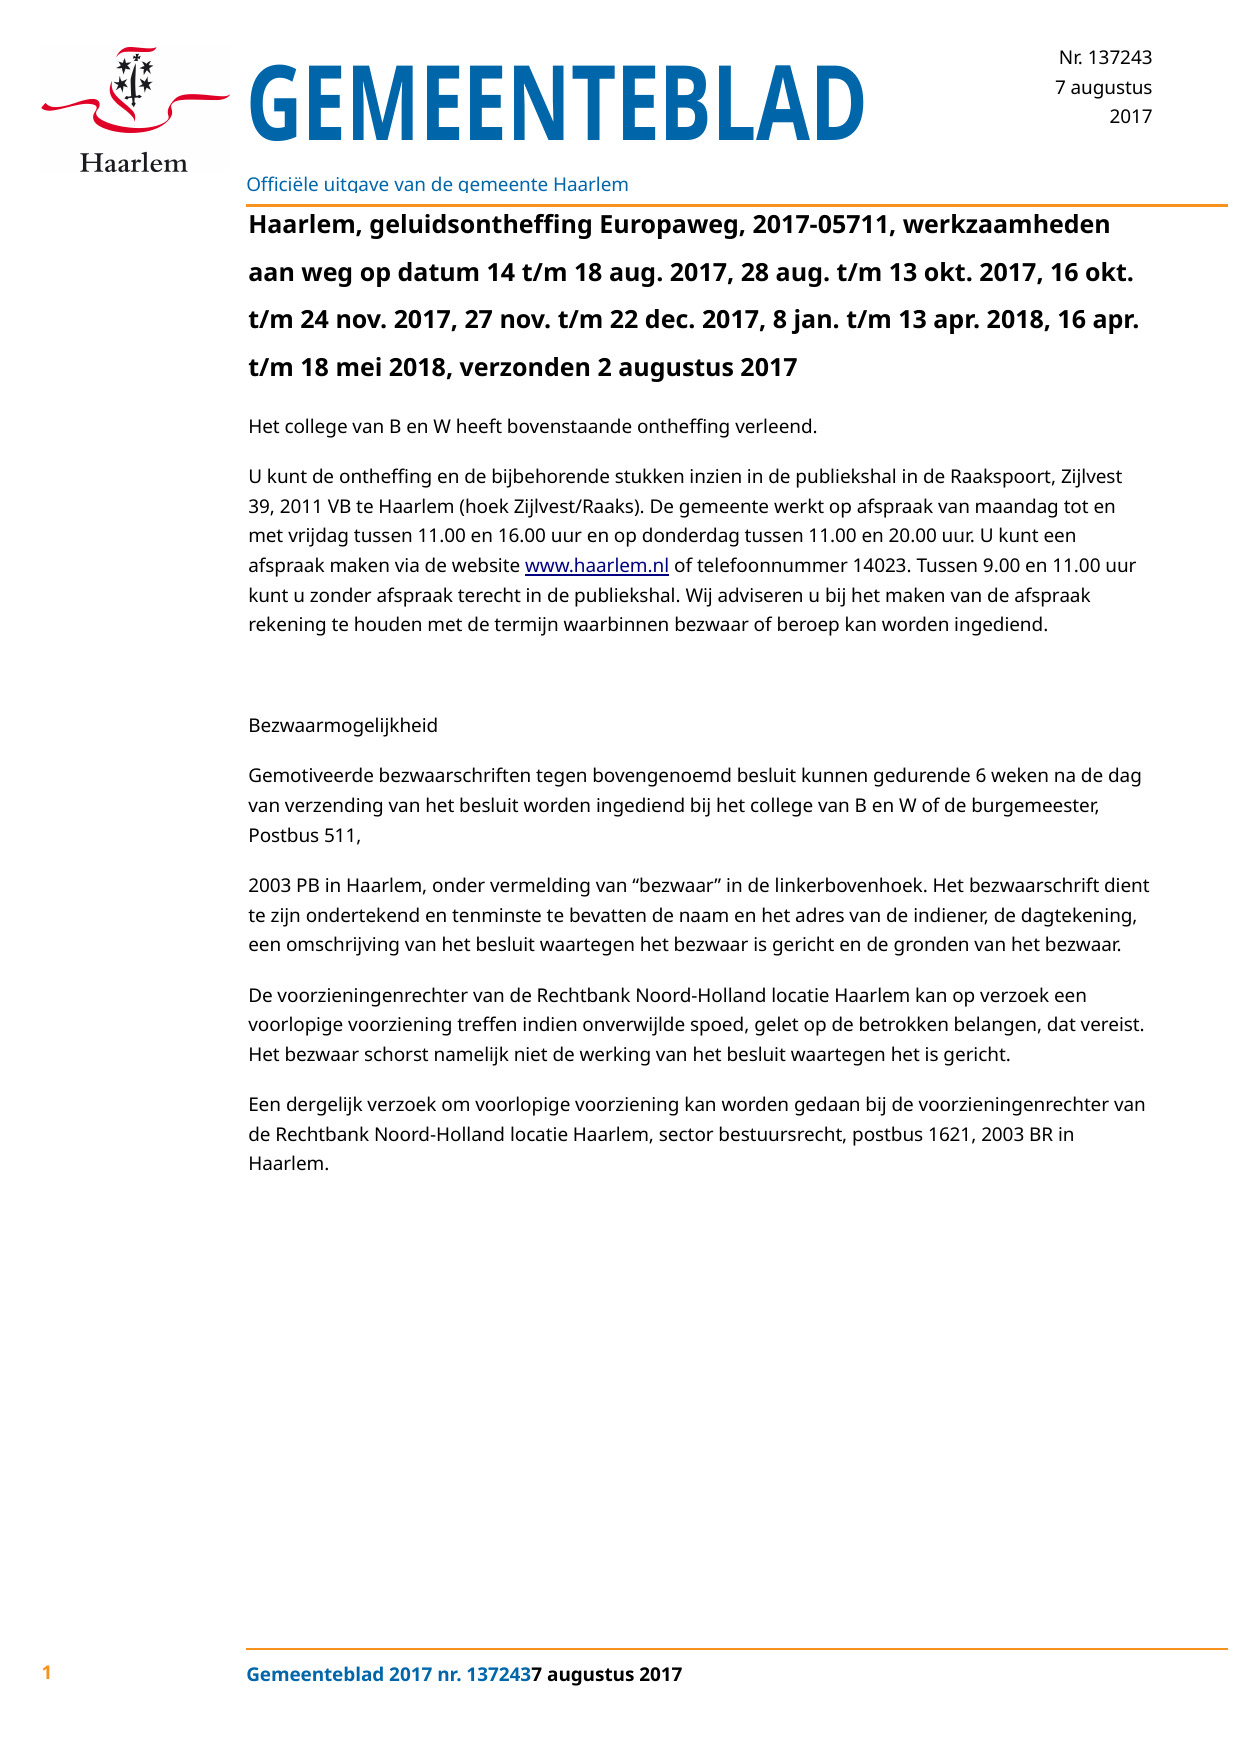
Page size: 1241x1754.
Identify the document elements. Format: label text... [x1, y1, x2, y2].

text Haarlem, geluidsontheffing Europaweg, 2017-05711, werkzaamheden aan weg op datum 14 t/m 18 aug. 2017, 28 aug. t/m 13 okt. 2017, 16 okt. t/m 24 nov. 2017, 27 nov. t/m 22 dec. 2017, 8 jan. t/m 13 apr. 2018, 16 apr. t/m 18 mei 2018, verzonden 2 augustus 2017 [248, 207, 1152, 384]
text Het college van B en W heeft bovenstaande ontheffing verleend. [248, 413, 1152, 439]
text 2003 PB in Haarlem, onder vermelding van “bezwaar” in de linkerbovenhoek. Het bezwaarschrift dient te zijn ondertekend en tenminste te bevatten de naam en het adres van de indiener, de dagtekening, een omschrijving van het besluit waartegen het bezwaar is gericht en de gronden van het bezwaar. [248, 872, 1152, 957]
text U kunt de ontheffing en de bijbehorende stukken inzien in de publiekshal in de Raakspoort, Zijlvest 39, 2011 VB te Haarlem (hoek Zijlvest/Raaks). De gemeente werkt op afspraak van maandag tot en met vrijdag tussen 11.00 en 16.00 uur en op donderdag tussen 11.00 en 20.00 uur. U kunt een afspraak maken via de website www.haarlem.nl of telefoonnummer 14023. Tussen 9.00 en 11.00 uur kunt u zonder afspraak terecht in de publiekshal. Wij adviseren u bij het maken van de afspraak rekening te houden met de termijn waarbinnen bezwaar of beroep kan worden ingediend. [248, 463, 1152, 637]
text De voorzieningenrechter van de Rechtbank Noord-Holland locatie Haarlem kan op verzoek een voorlopige voorziening treffen indien onverwijlde spoed, gelet op de betrokken belangen, dat vereist. Het bezwaar schorst namelijk niet de werking van het besluit waartegen het is gericht. [248, 982, 1152, 1067]
picture [41, 47, 231, 172]
text Gemotiveerde bezwaarschriften tegen bovengenoemd besluit kunnen gedurende 6 weken na de dag van verzending van het besluit worden ingediend bij het college van B en W of de burgemeester, Postbus 511, [248, 763, 1152, 848]
text Bezwaarmogelijkheid [248, 712, 1152, 738]
text Een dergelijk verzoek om voorlopige voorziening kan worden gedaan bij de voorzieningenrechter van de Rechtbank Noord-Holland locatie Haarlem, sector bestuursrecht, postbus 1621, 2003 BR in Haarlem. [248, 1091, 1152, 1176]
